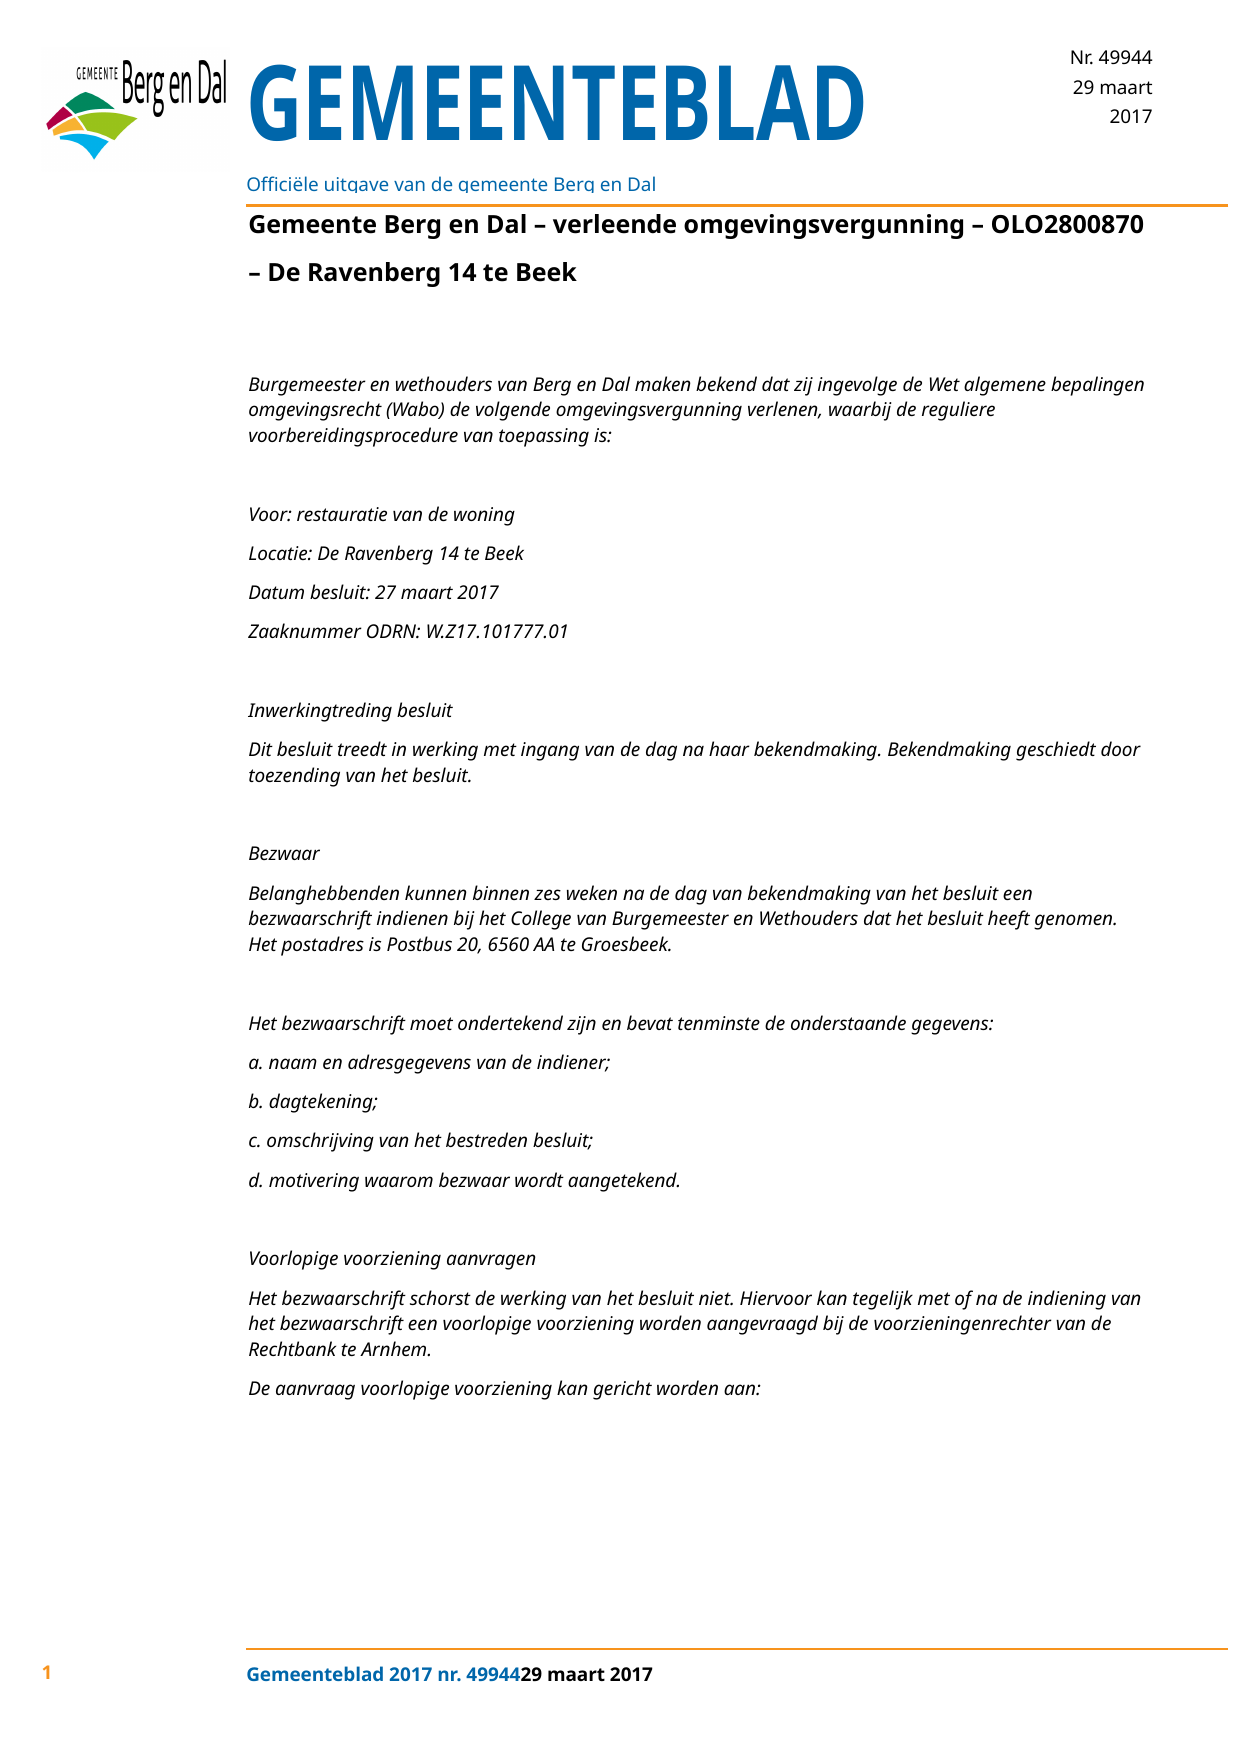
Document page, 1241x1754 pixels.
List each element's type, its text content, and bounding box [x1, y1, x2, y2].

text Het bezwaarschrift moet ondertekend zijn en bevat tenminste de onderstaande gegevens: [248, 1010, 1152, 1036]
text c. omschrijving van het bestreden besluit; [248, 1128, 1152, 1153]
text d. motivering waarom bezwaar wordt aangetekend. [248, 1167, 1152, 1193]
text Dit besluit treedt in werking met ingang van de dag na haar bekendmaking. Bekendmaking geschiedt door toezending van het besluit. [248, 736, 1152, 788]
text Gemeente Berg en Dal – verleende omgevingsvergunning – OLO2800870 – De Ravenberg 14 te Beek [248, 207, 1152, 288]
text Burgemeester en wethouders van Berg en Dal maken bekend dat zij ingevolge de Wet algemene bepalingen omgevingsrecht (Wabo) de volgende omgevingsvergunning verlenen, waarbij de reguliere voorbereidingsprocedure van toepassing is: [248, 371, 1152, 448]
text Inwerkingtreding besluit [248, 697, 1152, 723]
text Bezwaar [248, 841, 1152, 866]
text Voor: restauratie van de woning [248, 501, 1152, 526]
text De aanvraag voorlopige voorziening kan gericht worden aan: [248, 1376, 1152, 1401]
text Voorlopige voorziening aanvragen [248, 1246, 1152, 1271]
text Belanghebbenden kunnen binnen zes weken na de dag van bekendmaking van het besluit een bezwaarschrift indienen bij het College van Burgemeester en Wethouders dat het besluit heeft genomen. Het postadres is Postbus 20, 6560 AA te Groesbeek. [248, 880, 1152, 957]
text Zaaknummer ODRN: W.Z17.101777.01 [248, 618, 1152, 644]
text Locatie: De Ravenberg 14 te Beek [248, 540, 1152, 566]
text b. dagtekening; [248, 1088, 1152, 1114]
text Het bezwaarschrift schorst de werking van het besluit niet. Hiervoor kan tegelijk met of na de indiening van het bezwaarschrift een voorlopige voorziening worden aangevraagd bij de voorzieningenrechter van de Rechtbank te Arnhem. [248, 1285, 1152, 1362]
text Datum besluit: 27 maart 2017 [248, 579, 1152, 605]
text a. naam en adresgegevens van de indiener; [248, 1049, 1152, 1075]
picture [41, 47, 231, 172]
